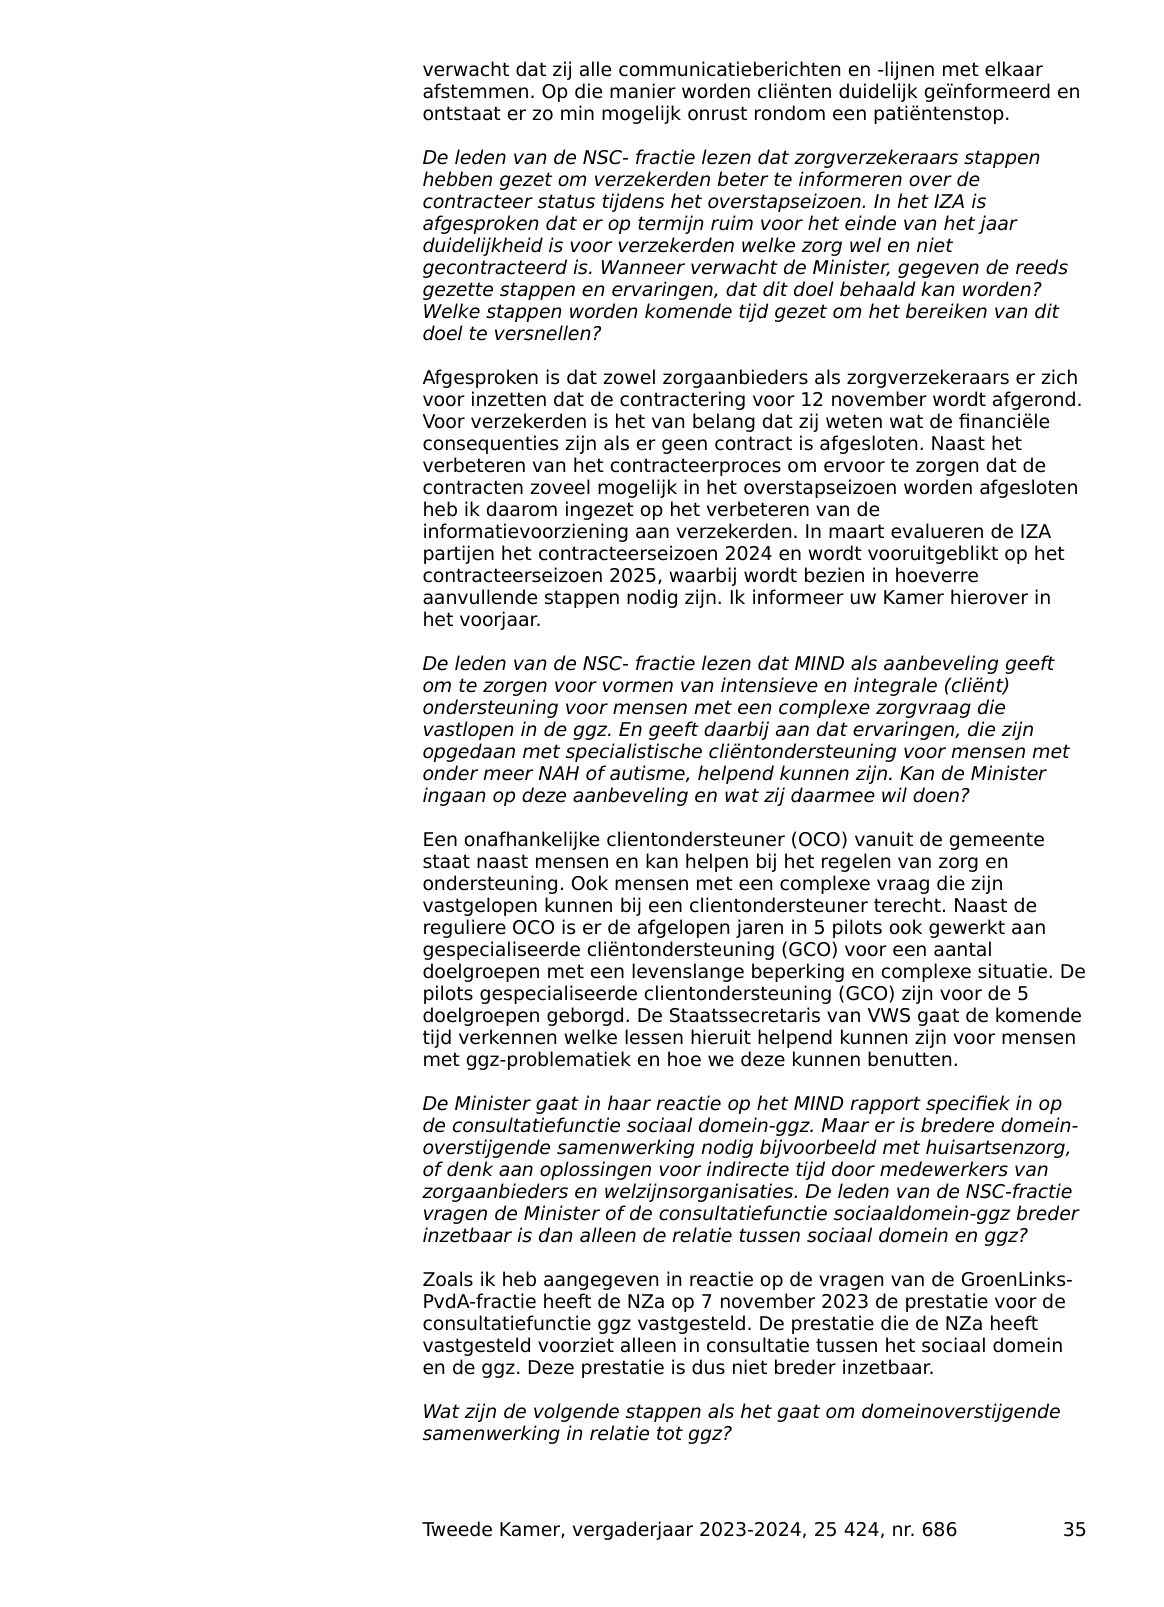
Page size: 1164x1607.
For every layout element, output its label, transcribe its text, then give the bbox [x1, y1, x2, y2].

text verwacht dat zij alle communicatieberichten en -lijnen met elkaar afstemmen. Op die manier worden cliënten duidelijk geïnformeerd en ontstaat er zo min mogelijk onrust rondom een patiëntenstop. [422, 59, 1087, 125]
text De leden van de NSC- fractie lezen dat zorgverzekeraars stappen hebben gezet om verzekerden beter te informeren over de contracteer status tijdens het overstapseizoen. In het IZA is afgesproken dat er op termijn ruim voor het einde van het jaar duidelijkheid is voor verzekerden welke zorg wel en niet gecontracteerd is. Wanneer verwacht de Minister, gegeven de reeds gezette stappen en ervaringen, dat dit doel behaald kan worden? Welke stappen worden komende tijd gezet om het bereiken van dit doel te versnellen? [422, 147, 1087, 345]
text De Minister gaat in haar reactie op het MIND rapport specifiek in op de consultatiefunctie sociaal domein-ggz. Maar er is bredere domein-overstijgende samenwerking nodig bijvoorbeeld met huisartsenzorg, of denk aan oplossingen voor indirecte tijd door medewerkers van zorgaanbieders en welzijnsorganisaties. De leden van de NSC-fractie vragen de Minister of de consultatiefunctie sociaaldomein-ggz breder inzetbaar is dan alleen de relatie tussen sociaal domein en ggz? [422, 1093, 1087, 1247]
text Wat zijn de volgende stappen als het gaat om domeinoverstijgende samenwerking in relatie tot ggz? [422, 1401, 1087, 1445]
text Zoals ik heb aangegeven in reactie op de vragen van de GroenLinks-PvdA-fractie heeft de NZa op 7 november 2023 de prestatie voor de consultatiefunctie ggz vastgesteld. De prestatie die de NZa heeft vastgesteld voorziet alleen in consultatie tussen het sociaal domein en de ggz. Deze prestatie is dus niet breder inzetbaar. [422, 1269, 1087, 1379]
text Afgesproken is dat zowel zorgaanbieders als zorgverzekeraars er zich voor inzetten dat de contractering voor 12 november wordt afgerond. Voor verzekerden is het van belang dat zij weten wat de financiële consequenties zijn als er geen contract is afgesloten. Naast het verbeteren van het contracteerproces om ervoor te zorgen dat de contracten zoveel mogelijk in het overstapseizoen worden afgesloten heb ik daarom ingezet op het verbeteren van de informatievoorziening aan verzekerden. In maart evalueren de IZA partijen het contracteerseizoen 2024 en wordt vooruitgeblikt op het contracteerseizoen 2025, waarbij wordt bezien in hoeverre aanvullende stappen nodig zijn. Ik informeer uw Kamer hierover in het voorjaar. [422, 367, 1087, 631]
text De leden van de NSC- fractie lezen dat MIND als aanbeveling geeft om te zorgen voor vormen van intensieve en integrale (cliënt) ondersteuning voor mensen met een complexe zorgvraag die vastlopen in de ggz. En geeft daarbij aan dat ervaringen, die zijn opgedaan met specialistische cliëntondersteuning voor mensen met onder meer NAH of autisme, helpend kunnen zijn. Kan de Minister ingaan op deze aanbeveling en wat zij daarmee wil doen? [422, 653, 1087, 807]
text Een onafhankelijke clientondersteuner (OCO) vanuit de gemeente staat naast mensen en kan helpen bij het regelen van zorg en ondersteuning. Ook mensen met een complexe vraag die zijn vastgelopen kunnen bij een clientondersteuner terecht. Naast de reguliere OCO is er de afgelopen jaren in 5 pilots ook gewerkt aan gespecialiseerde cliëntondersteuning (GCO) voor een aantal doelgroepen met een levenslange beperking en complexe situatie. De pilots gespecialiseerde clientondersteuning (GCO) zijn voor de 5 doelgroepen geborgd. De Staatssecretaris van VWS gaat de komende tijd verkennen welke lessen hieruit helpend kunnen zijn voor mensen met ggz-problematiek en hoe we deze kunnen benutten. [422, 829, 1087, 1071]
